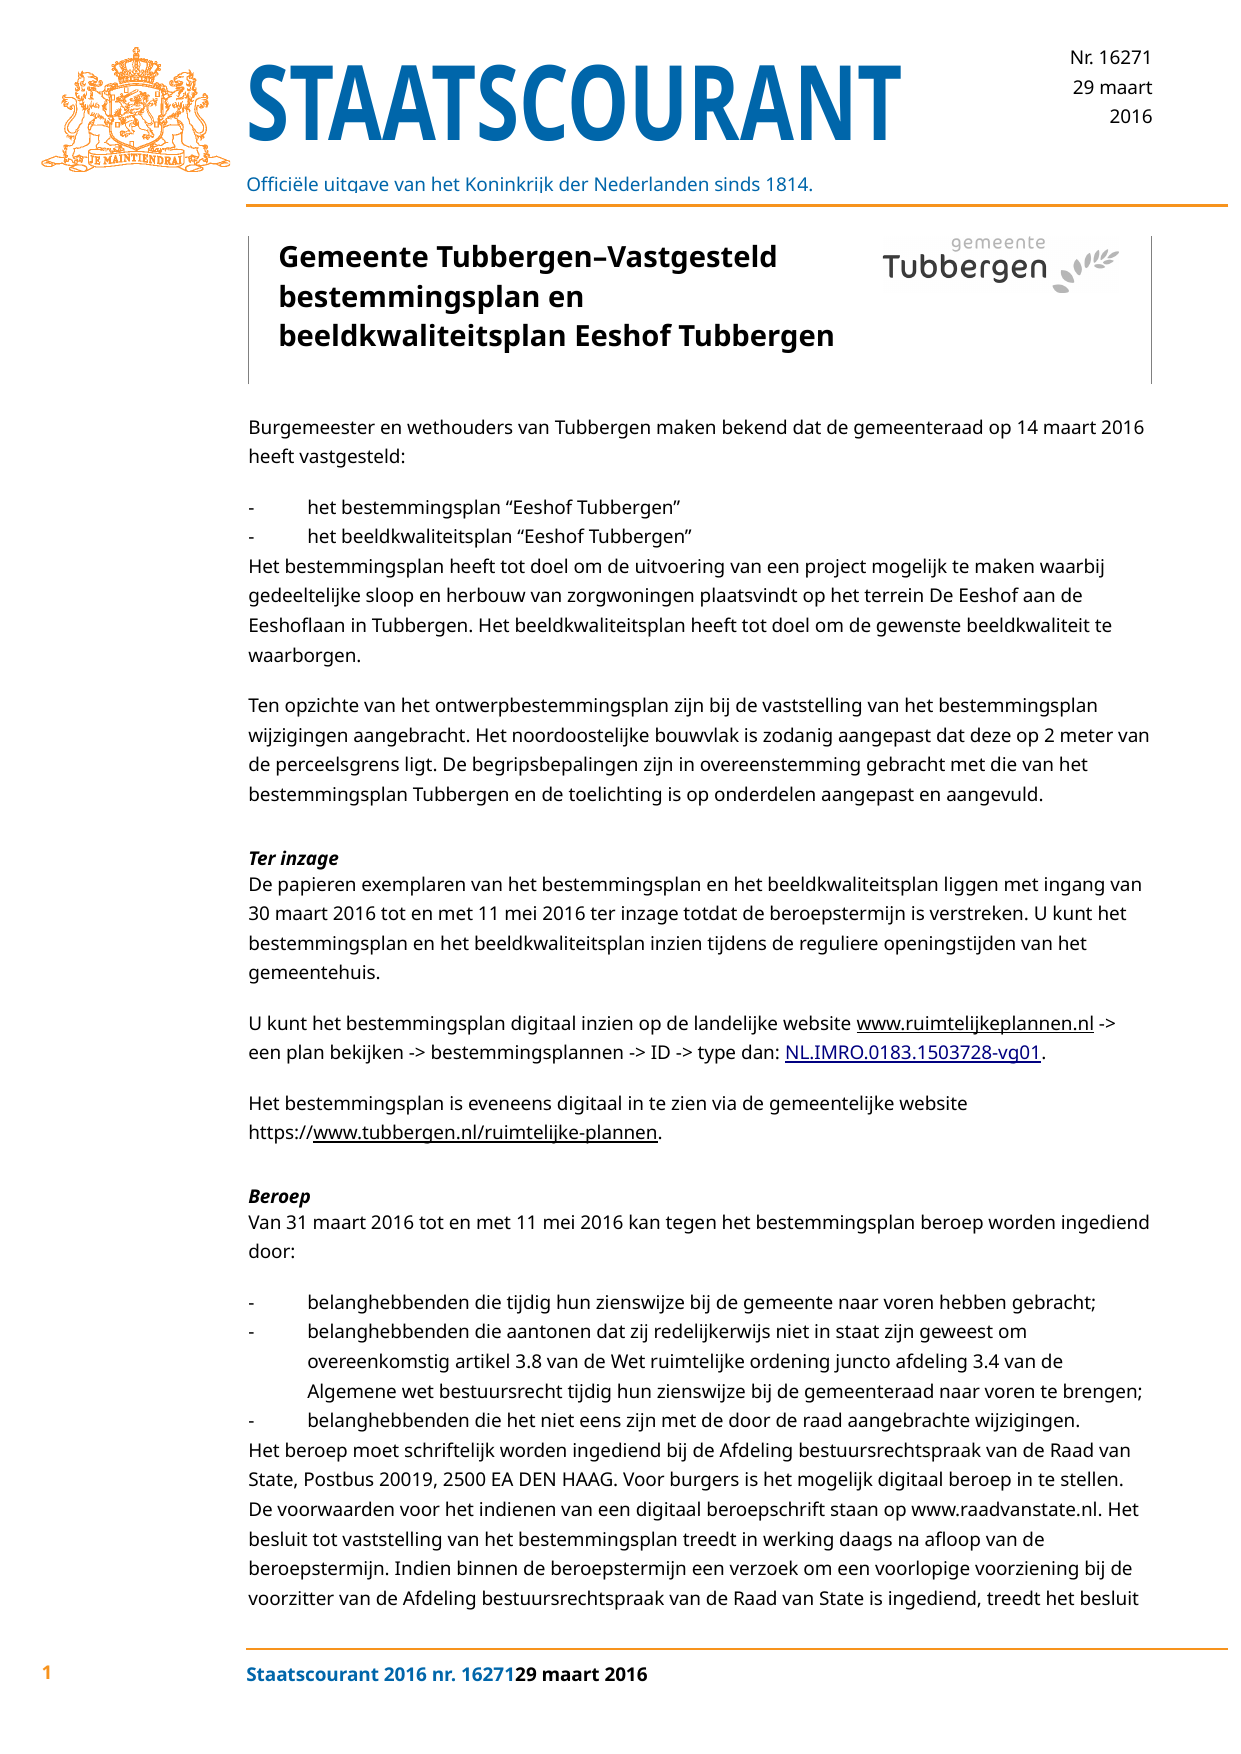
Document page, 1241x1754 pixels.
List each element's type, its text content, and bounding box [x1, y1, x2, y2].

picture [41, 47, 231, 172]
table_header [850, 236, 1151, 384]
list belanghebbenden die het niet eens zijn met de door de raad aangebrachte wijzigingen. [248, 1407, 1152, 1433]
table_header Gemeente Tubbergen–Vastgesteld bestemmingsplan en beeldkwaliteitsplan Eeshof Tubbergen [249, 236, 850, 384]
text Beroep [248, 1183, 1152, 1209]
text Ten opzichte van het ontwerpbestemmingsplan zijn bij de vaststelling van het bestemmingsplan wijzigingen aangebracht. Het noordoostelijke bouwvlak is zodanig aangepast dat deze op 2 meter van de perceelsgrens ligt. De begripsbepalingen zijn in overeenstemming gebracht met die van het bestemmingsplan Tubbergen en de toelichting is op onderdelen aangepast en aangevuld. [248, 692, 1152, 807]
text U kunt het bestemmingsplan digitaal inzien op de landelijke website www.ruimtelijkeplannen.nl -> een plan bekijken -> bestemmingsplannen -> ID -> type dan: NL.IMRO.0183.1503728-vg01. [248, 1010, 1152, 1065]
text Burgemeester en wethouders van Tubbergen maken bekend dat de gemeenteraad op 14 maart 2016 heeft vastgesteld: [248, 414, 1152, 469]
text Ter inzage [248, 845, 1152, 871]
list het bestemmingsplan “Eeshof Tubbergen” [248, 494, 1152, 520]
list belanghebbenden die aantonen dat zij redelijkerwijs niet in staat zijn geweest om overeenkomstig artikel 3.8 van de Wet ruimtelijke ordening juncto afdeling 3.4 van de Algemene wet bestuursrecht tijdig hun zienswijze bij de gemeenteraad naar voren te brengen; [248, 1319, 1152, 1404]
list belanghebbenden die tijdig hun zienswijze bij de gemeente naar voren hebben gebracht; [248, 1289, 1152, 1315]
list het beeldkwaliteitsplan “Eeshof Tubbergen” [248, 523, 1152, 549]
picture [882, 236, 1119, 293]
text Het beroep moet schriftelijk worden ingediend bij de Afdeling bestuursrechtspraak van de Raad van State, Postbus 20019, 2500 EA DEN HAAG. Voor burgers is het mogelijk digitaal beroep in te stellen. De voorwaarden voor het indienen van een digitaal beroepschrift staan op www.raadvanstate.nl. Het besluit tot vaststelling van het bestemmingsplan treedt in werking daags na afloop van de beroepstermijn. Indien binnen de beroepstermijn een verzoek om een voorlopige voorziening bij de voorzitter van de Afdeling bestuursrechtspraak van de Raad van State is ingediend, treedt het besluit [248, 1437, 1152, 1611]
text Het bestemmingsplan is eveneens digitaal in te zien via de gemeentelijke website https://www.tubbergen.nl/ruimtelijke-plannen. [248, 1090, 1152, 1145]
text Van 31 maart 2016 tot en met 11 mei 2016 kan tegen het bestemmingsplan beroep worden ingediend door: [248, 1209, 1152, 1264]
text Het bestemmingsplan heeft tot doel om de uitvoering van een project mogelijk te maken waarbij gedeeltelijke sloop en herbouw van zorgwoningen plaatsvindt op het terrein De Eeshof aan de Eeshoflaan in Tubbergen. Het beeldkwaliteitsplan heeft tot doel om de gewenste beeldkwaliteit te waarborgen. [248, 553, 1152, 668]
text De papieren exemplaren van het bestemmingsplan en het beeldkwaliteitsplan liggen met ingang van 30 maart 2016 tot en met 11 mei 2016 ter inzage totdat de beroepstermijn is verstreken. U kunt het bestemmingsplan en het beeldkwaliteitsplan inzien tijdens de reguliere openingstijden van het gemeentehuis. [248, 871, 1152, 985]
